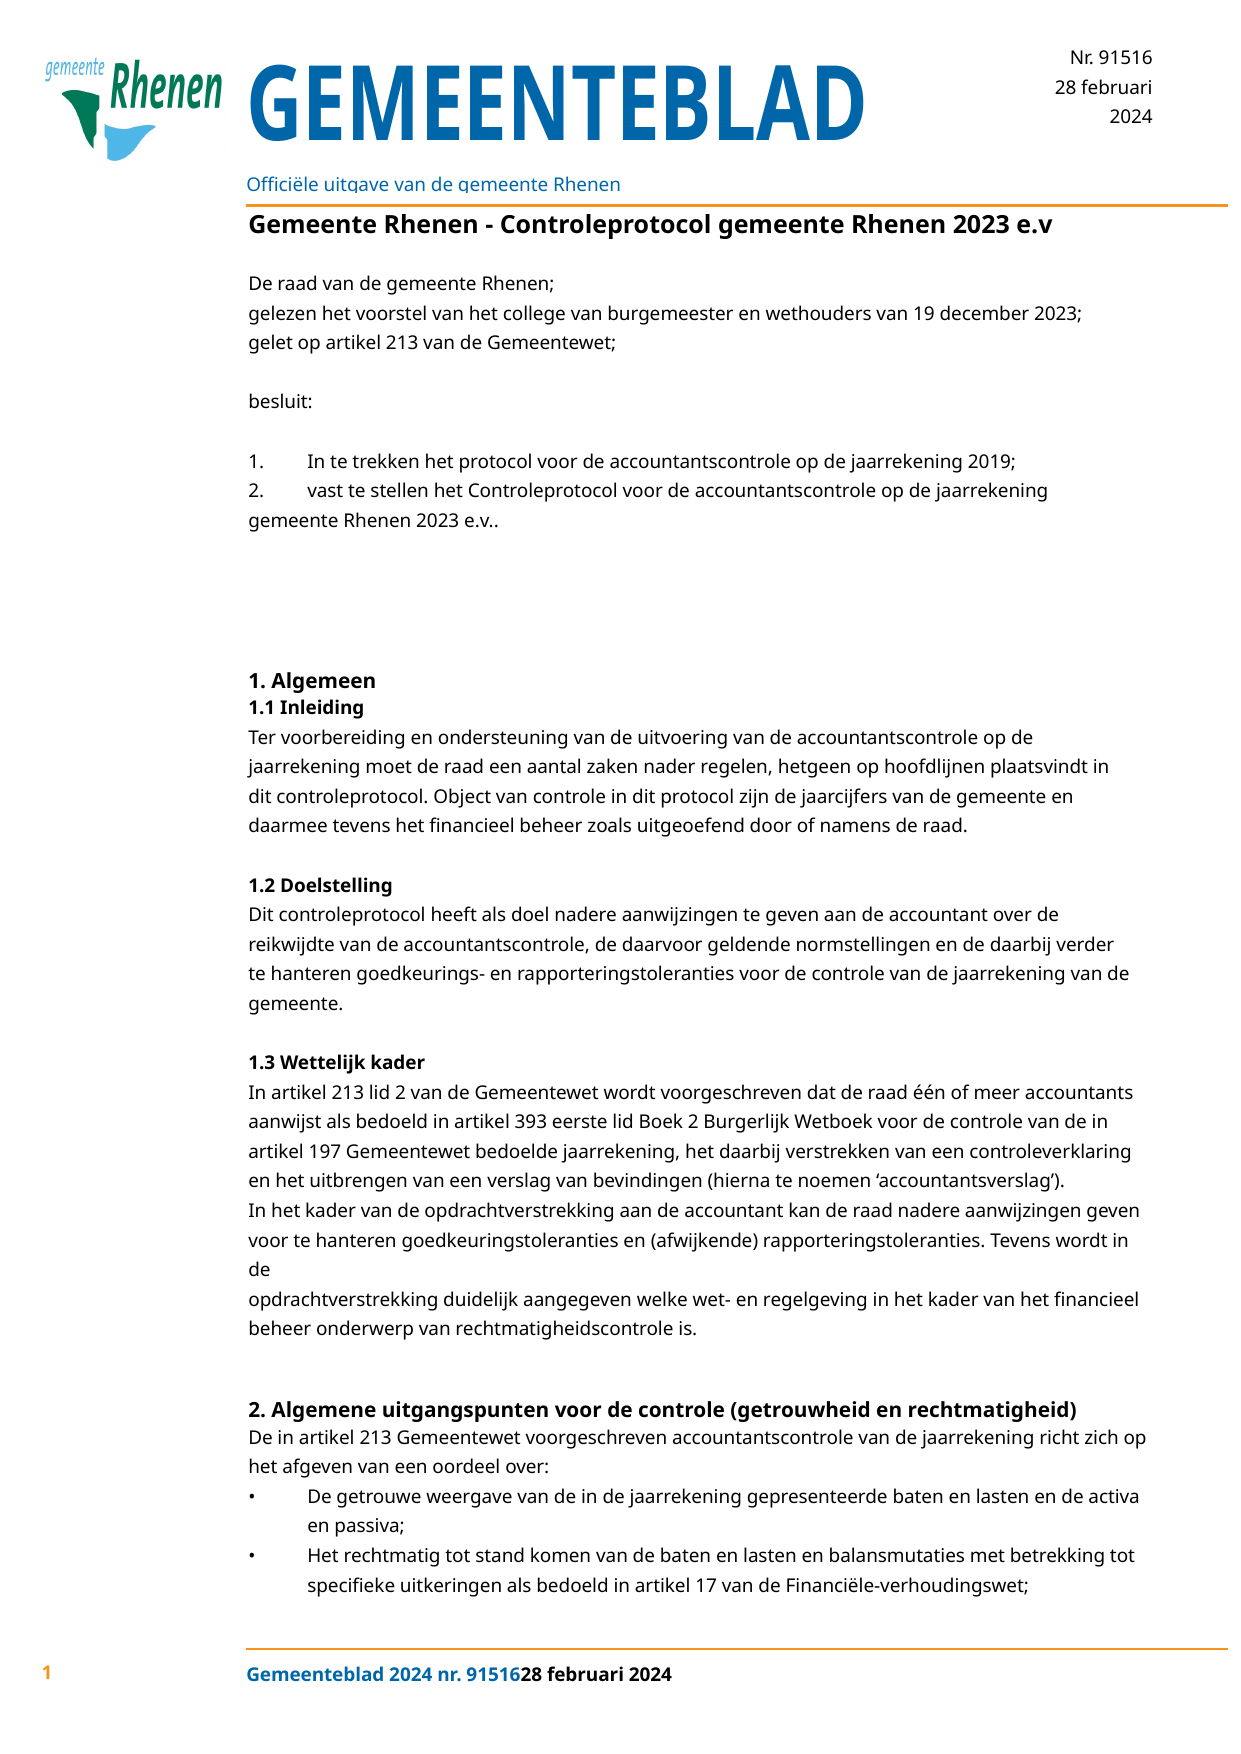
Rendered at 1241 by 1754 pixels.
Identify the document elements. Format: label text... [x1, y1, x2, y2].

text artikel 197 Gemeentewet bedoelde jaarrekening, het daarbij verstrekken van een controleverklaring [248, 1138, 1152, 1164]
text 1.2 Doelstelling [248, 872, 1152, 897]
text In artikel 213 lid 2 van de Gemeentewet wordt voorgeschreven dat de raad één of meer accountants [248, 1079, 1152, 1104]
text Dit controleprotocol heeft als doel nadere aanwijzingen te geven aan de accountant over de [248, 901, 1152, 927]
text voor te hanteren goedkeuringstoleranties en (afwijkende) rapporteringstoleranties. Tevens wordt in de [248, 1227, 1152, 1282]
text te hanteren goedkeurings- en rapporteringstoleranties voor de controle van de jaarrekening van de [248, 961, 1152, 986]
text daarmee tevens het financieel beheer zoals uitgeoefend door of namens de raad. [248, 813, 1152, 838]
text In het kader van de opdrachtverstrekking aan de accountant kan de raad nadere aanwijzingen geven [248, 1197, 1152, 1223]
list De getrouwe weergave van de in de jaarrekening gepresenteerde baten en lasten en de activa en passiva; [248, 1483, 1152, 1538]
text De in artikel 213 Gemeentewet voorgeschreven accountantscontrole van de jaarrekening richt zich op [248, 1424, 1152, 1450]
list vast te stellen het Controleprotocol voor de accountantscontrole op de jaarrekening [248, 477, 1152, 503]
text gemeente Rhenen 2023 e.v.. [248, 507, 1152, 533]
text Ter voorbereiding en ondersteuning van de uitvoering van de accountantscontrole op de [248, 724, 1152, 749]
text dit controleprotocol. Object van controle in dit protocol zijn de jaarcijfers van de gemeente en [248, 783, 1152, 809]
text Gemeente Rhenen - Controleprotocol gemeente Rhenen 2023 e.v [248, 207, 1152, 241]
text 1.1 Inleiding [248, 694, 1152, 720]
text aanwijst als bedoeld in artikel 393 eerste lid Boek 2 Burgerlijk Wetboek voor de controle van de in [248, 1108, 1152, 1134]
text besluit: [248, 389, 1152, 414]
picture [41, 47, 231, 172]
list Het rechtmatig tot stand komen van de baten en lasten en balansmutaties met betrekking tot specifieke uitkeringen als bedoeld in artikel 17 van de Financiële-verhoudingswet; [248, 1542, 1152, 1598]
text gelezen het voorstel van het college van burgemeester en wethouders van 19 december 2023; [248, 300, 1152, 326]
list In te trekken het protocol voor de accountantscontrole op de jaarrekening 2019; [248, 448, 1152, 473]
text 1.3 Wettelijk kader [248, 1049, 1152, 1075]
text gelet op artikel 213 van de Gemeentewet; [248, 329, 1152, 355]
text 2. Algemene uitgangspunten voor de controle (getrouwheid en rechtmatigheid) [248, 1396, 1152, 1424]
text reikwijdte van de accountantscontrole, de daarvoor geldende normstellingen en de daarbij verder [248, 931, 1152, 957]
text en het uitbrengen van een verslag van bevindingen (hierna te noemen ‘accountantsverslag’). [248, 1168, 1152, 1193]
text opdrachtverstrekking duidelijk aangegeven welke wet- en regelgeving in het kader van het financieel [248, 1286, 1152, 1312]
text beheer onderwerp van rechtmatigheidscontrole is. [248, 1316, 1152, 1341]
text 1. Algemeen [248, 666, 1152, 694]
text het afgeven van een oordeel over: [248, 1453, 1152, 1479]
text De raad van de gemeente Rhenen; [248, 270, 1152, 296]
text gemeente. [248, 990, 1152, 1016]
text jaarrekening moet de raad een aantal zaken nader regelen, hetgeen op hoofdlijnen plaatsvindt in [248, 753, 1152, 779]
